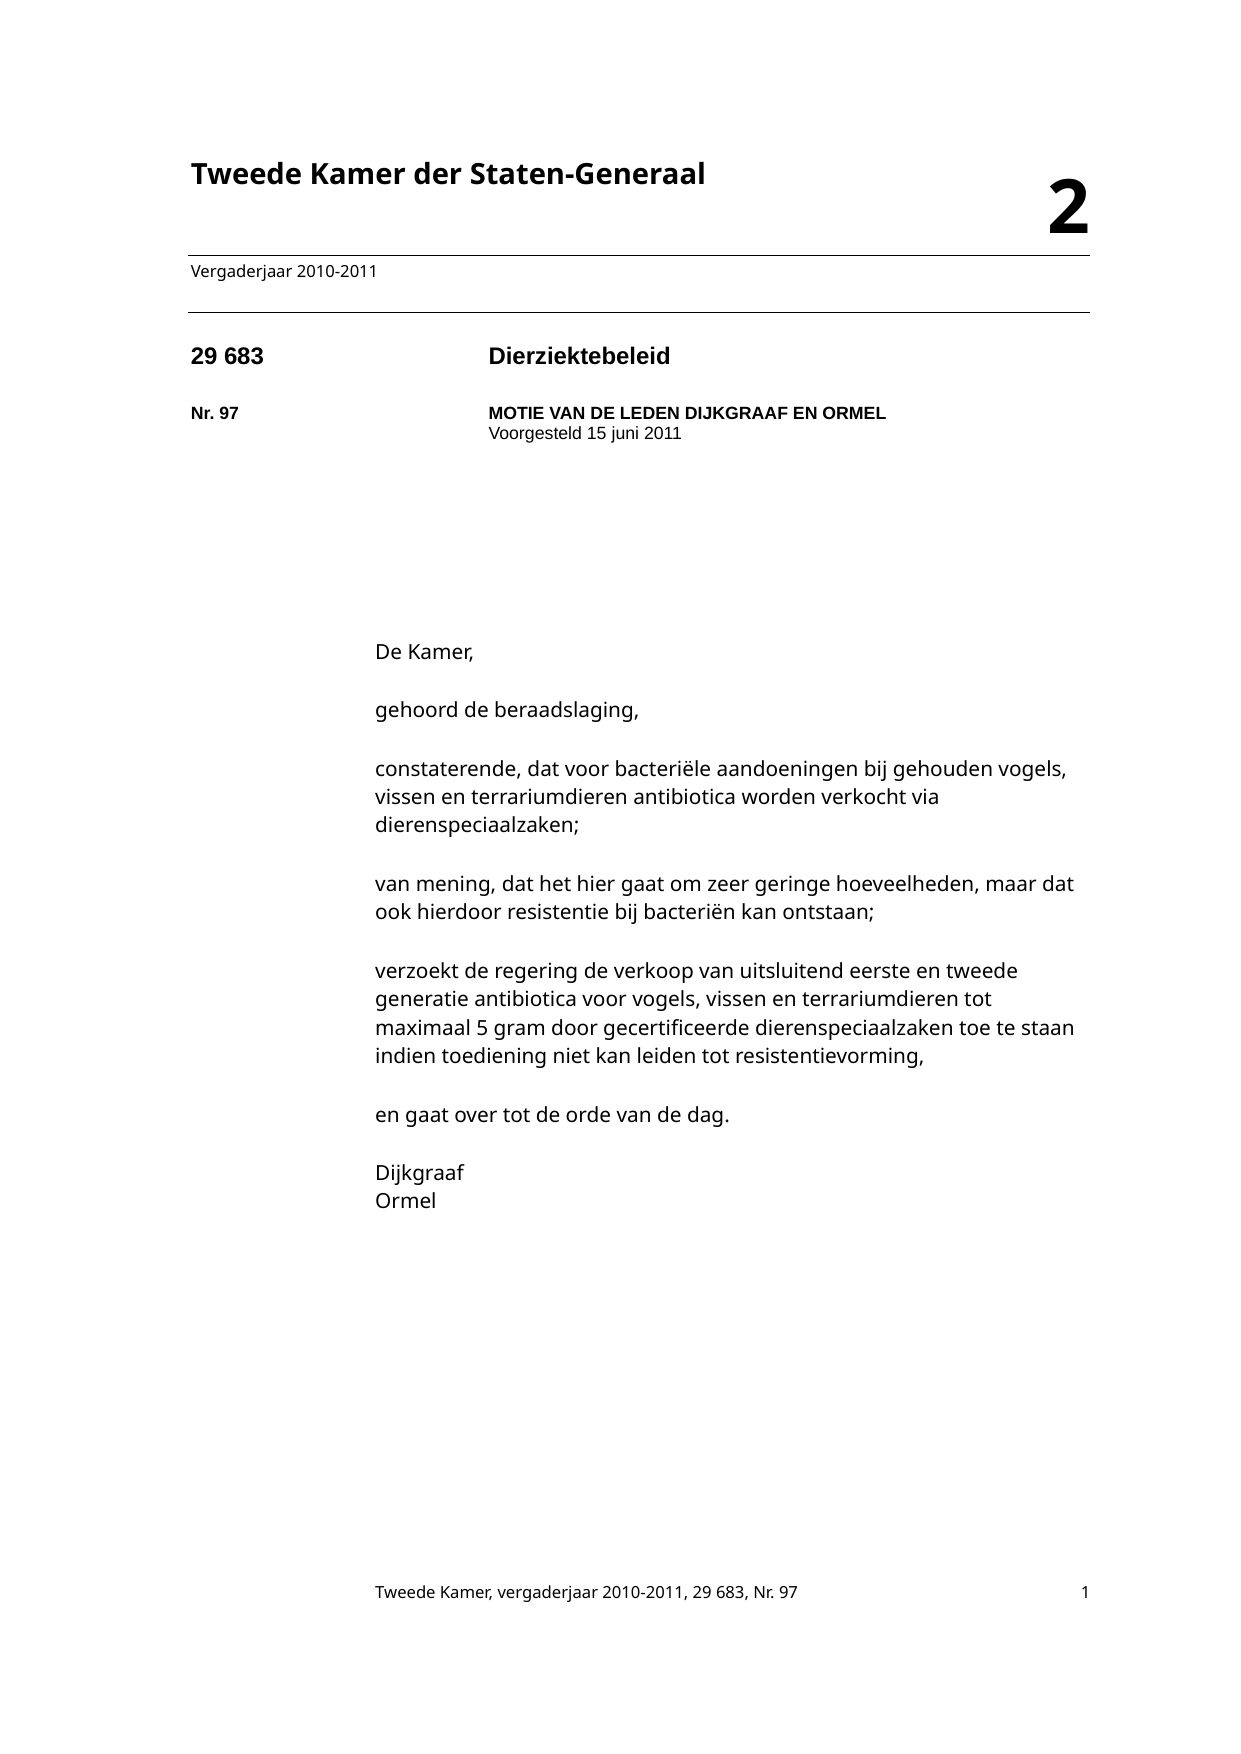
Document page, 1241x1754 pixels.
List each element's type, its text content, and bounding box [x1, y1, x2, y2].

table_cell MOTIE VAN DE LEDEN DIJKGRAAF EN ORMEL Voorgesteld 15 juni 2011 [485, 399, 1090, 518]
table_cell Nr. 97 [188, 399, 485, 518]
text van mening, dat het hier gaat om zeer geringe hoeveelheden, maar dat ook hierdoor resistentie bij bacteriën kan ontstaan; [375, 869, 1090, 926]
table_cell 29 683 [188, 339, 485, 399]
text verzoekt de regering de verkoop van uitsluitend eerste en tweede generatie antibiotica voor vogels, vissen en terrariumdieren tot maximaal 5 gram door gecertificeerde dierenspeciaalzaken toe te staan indien toediening niet kan leiden tot resistentievorming, [375, 956, 1090, 1070]
table_header 2 [910, 150, 1090, 255]
text Ormel [375, 1187, 1090, 1215]
table_cell [188, 313, 485, 339]
text en gaat over tot de orde van de dag. [375, 1100, 1090, 1128]
text constaterende, dat voor bacteriële aandoeningen bij gehouden vogels, vissen en terrariumdieren antibiotica worden verkocht via dierenspeciaalzaken; [375, 754, 1090, 839]
text gehoord de beraadslaging, [375, 695, 1090, 724]
table_cell Dierziektebeleid [485, 339, 1090, 399]
table_cell [485, 256, 1090, 312]
text De Kamer, [375, 637, 1090, 665]
table_cell [485, 313, 1090, 339]
table_cell Vergaderjaar 2010-2011 [188, 256, 485, 312]
table_header Tweede Kamer der Staten-Generaal [188, 150, 909, 255]
text Dijkgraaf [375, 1158, 1090, 1187]
